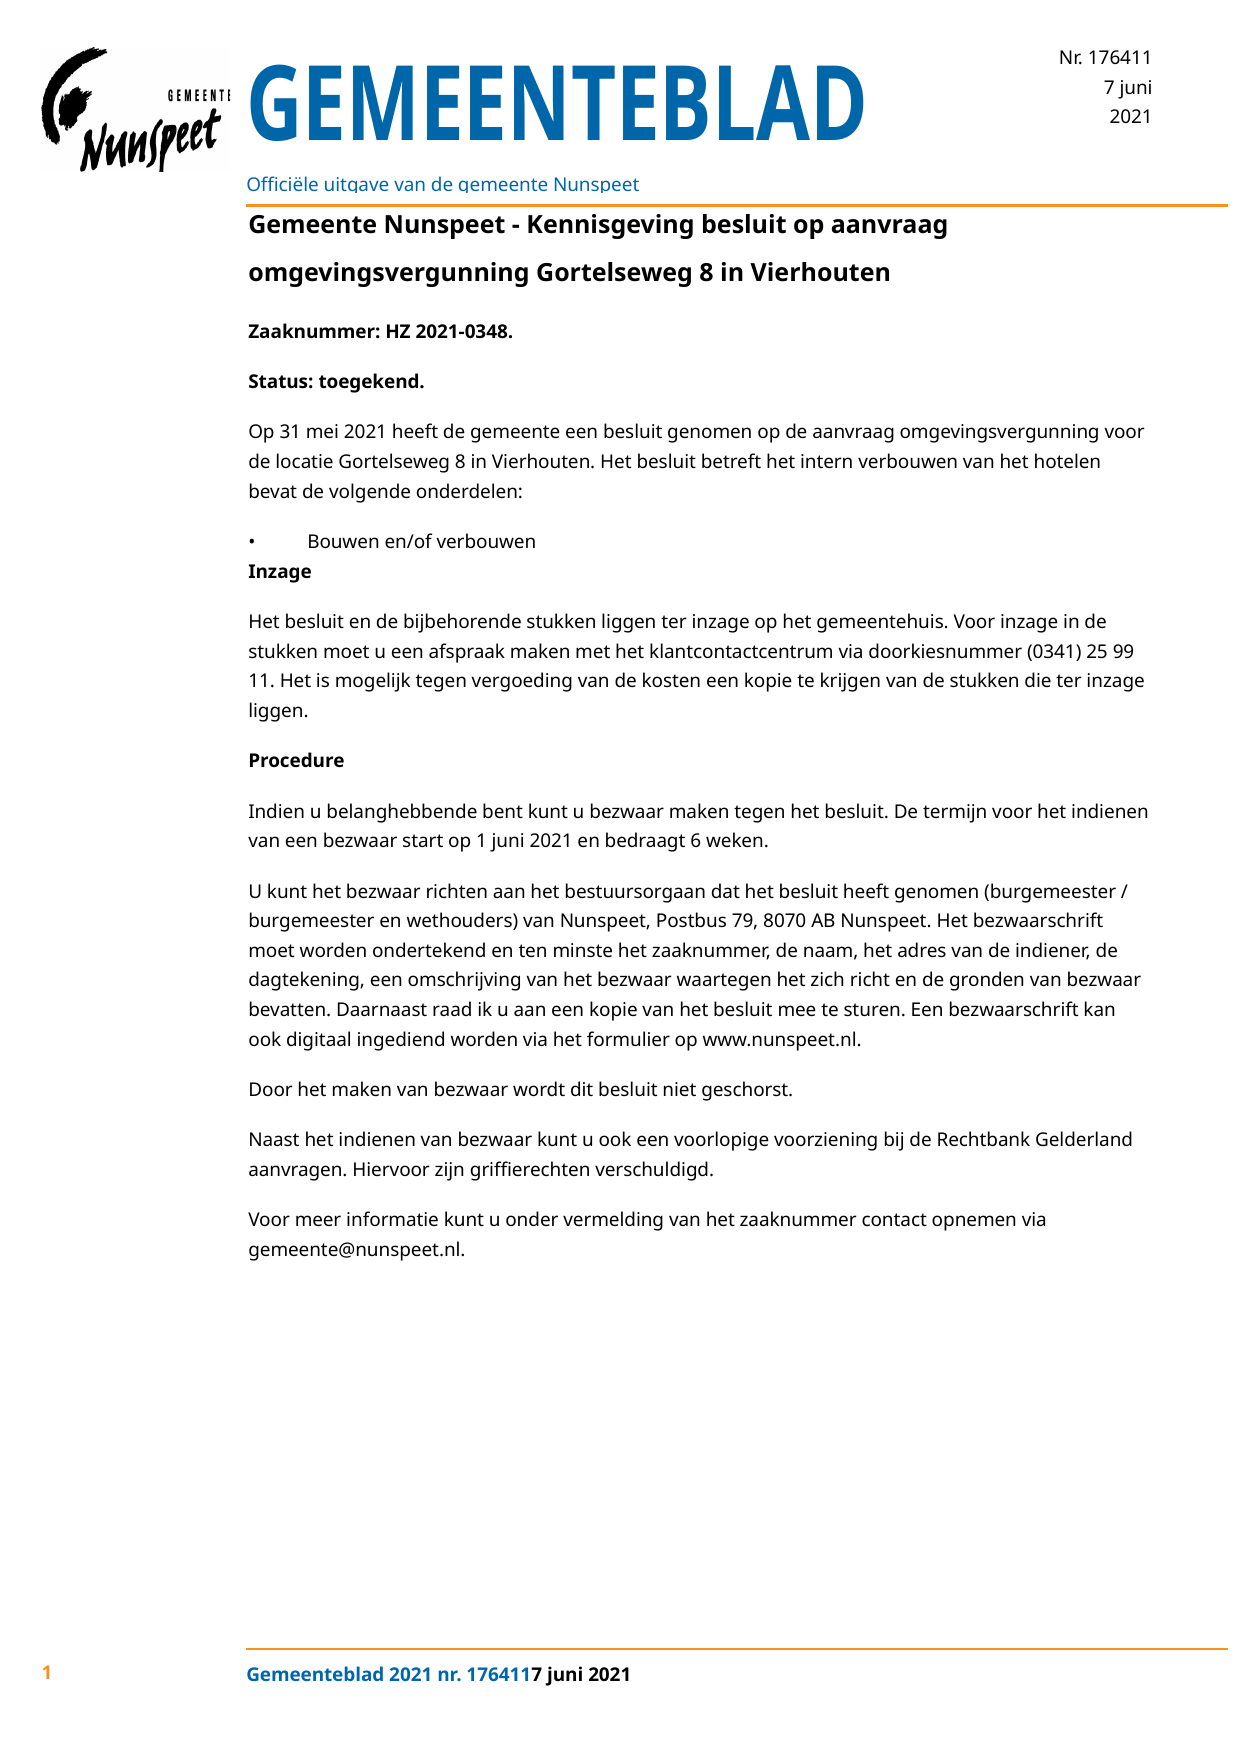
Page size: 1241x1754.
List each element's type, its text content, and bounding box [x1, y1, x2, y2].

text Indien u belanghebbende bent kunt u bezwaar maken tegen het besluit. De termijn voor het indienen van een bezwaar start op 1 juni 2021 en bedraagt 6 weken. [248, 798, 1152, 853]
text Gemeente Nunspeet - Kennisgeving besluit op aanvraag omgevingsvergunning Gortelseweg 8 in Vierhouten [248, 207, 1152, 288]
text Status: toegekend. [248, 368, 1152, 394]
text Procedure [248, 747, 1152, 773]
text Op 31 mei 2021 heeft de gemeente een besluit genomen op de aanvraag omgevingsvergunning voor de locatie Gortelseweg 8 in Vierhouten. Het besluit betreft het intern verbouwen van het hotelen bevat de volgende onderdelen: [248, 419, 1152, 504]
picture [41, 47, 231, 172]
text Inzage [248, 558, 1152, 584]
text Naast het indienen van bezwaar kunt u ook een voorlopige voorziening bij de Rechtbank Gelderland aanvragen. Hiervoor zijn griffierechten verschuldigd. [248, 1127, 1152, 1182]
list Bouwen en/of verbouwen [248, 528, 1152, 554]
text Zaaknummer: HZ 2021-0348. [248, 318, 1152, 344]
text Het besluit en de bijbehorende stukken liggen ter inzage op het gemeentehuis. Voor inzage in de stukken moet u een afspraak maken met het klantcontactcentrum via doorkiesnummer (0341) 25 99 11. Het is mogelijk tegen vergoeding van de kosten een kopie te krijgen van de stukken die ter inzage liggen. [248, 608, 1152, 723]
text Voor meer informatie kunt u onder vermelding van het zaaknummer contact opnemen via gemeente@nunspeet.nl. [248, 1207, 1152, 1262]
text Door het maken van bezwaar wordt dit besluit niet geschorst. [248, 1076, 1152, 1102]
text U kunt het bezwaar richten aan het bestuursorgaan dat het besluit heeft genomen (burgemeester / burgemeester en wethouders) van Nunspeet, Postbus 79, 8070 AB Nunspeet. Het bezwaarschrift moet worden ondertekend en ten minste het zaaknummer, de naam, het adres van de indiener, de dagtekening, een omschrijving van het bezwaar waartegen het zich richt en de gronden van bezwaar bevatten. Daarnaast raad ik u aan een kopie van het besluit mee te sturen. Een bezwaarschrift kan ook digitaal ingediend worden via het formulier op www.nunspeet.nl. [248, 878, 1152, 1052]
